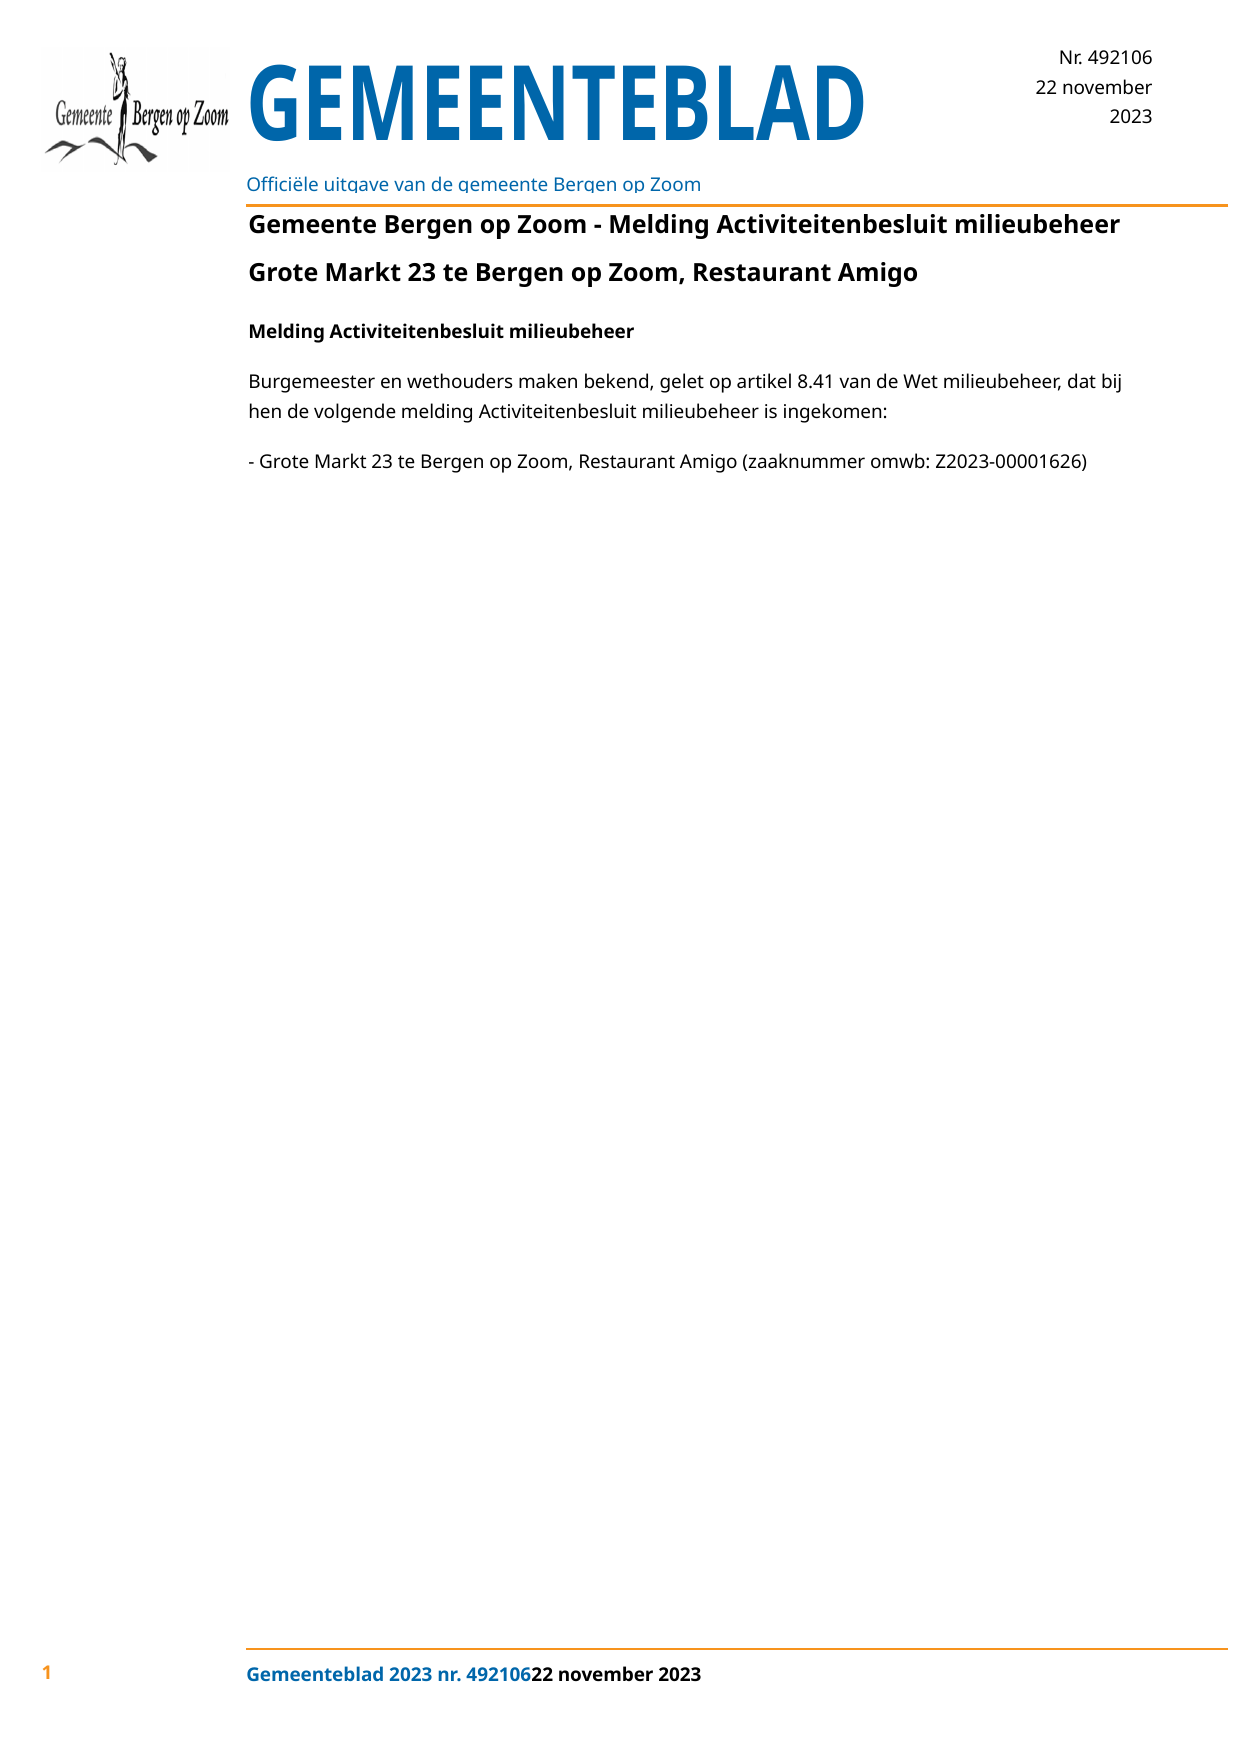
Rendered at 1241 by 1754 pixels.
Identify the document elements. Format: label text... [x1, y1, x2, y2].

picture [41, 47, 231, 172]
text - Grote Markt 23 te Bergen op Zoom, Restaurant Amigo (zaaknummer omwb: Z2023-00001626) [248, 448, 1152, 474]
text Burgemeester en wethouders maken bekend, gelet op artikel 8.41 van de Wet milieubeheer, dat bij hen de volgende melding Activiteitenbesluit milieubeheer is ingekomen: [248, 368, 1152, 424]
text Melding Activiteitenbesluit milieubeheer [248, 318, 1152, 344]
text Gemeente Bergen op Zoom - Melding Activiteitenbesluit milieubeheer Grote Markt 23 te Bergen op Zoom, Restaurant Amigo [248, 207, 1152, 288]
